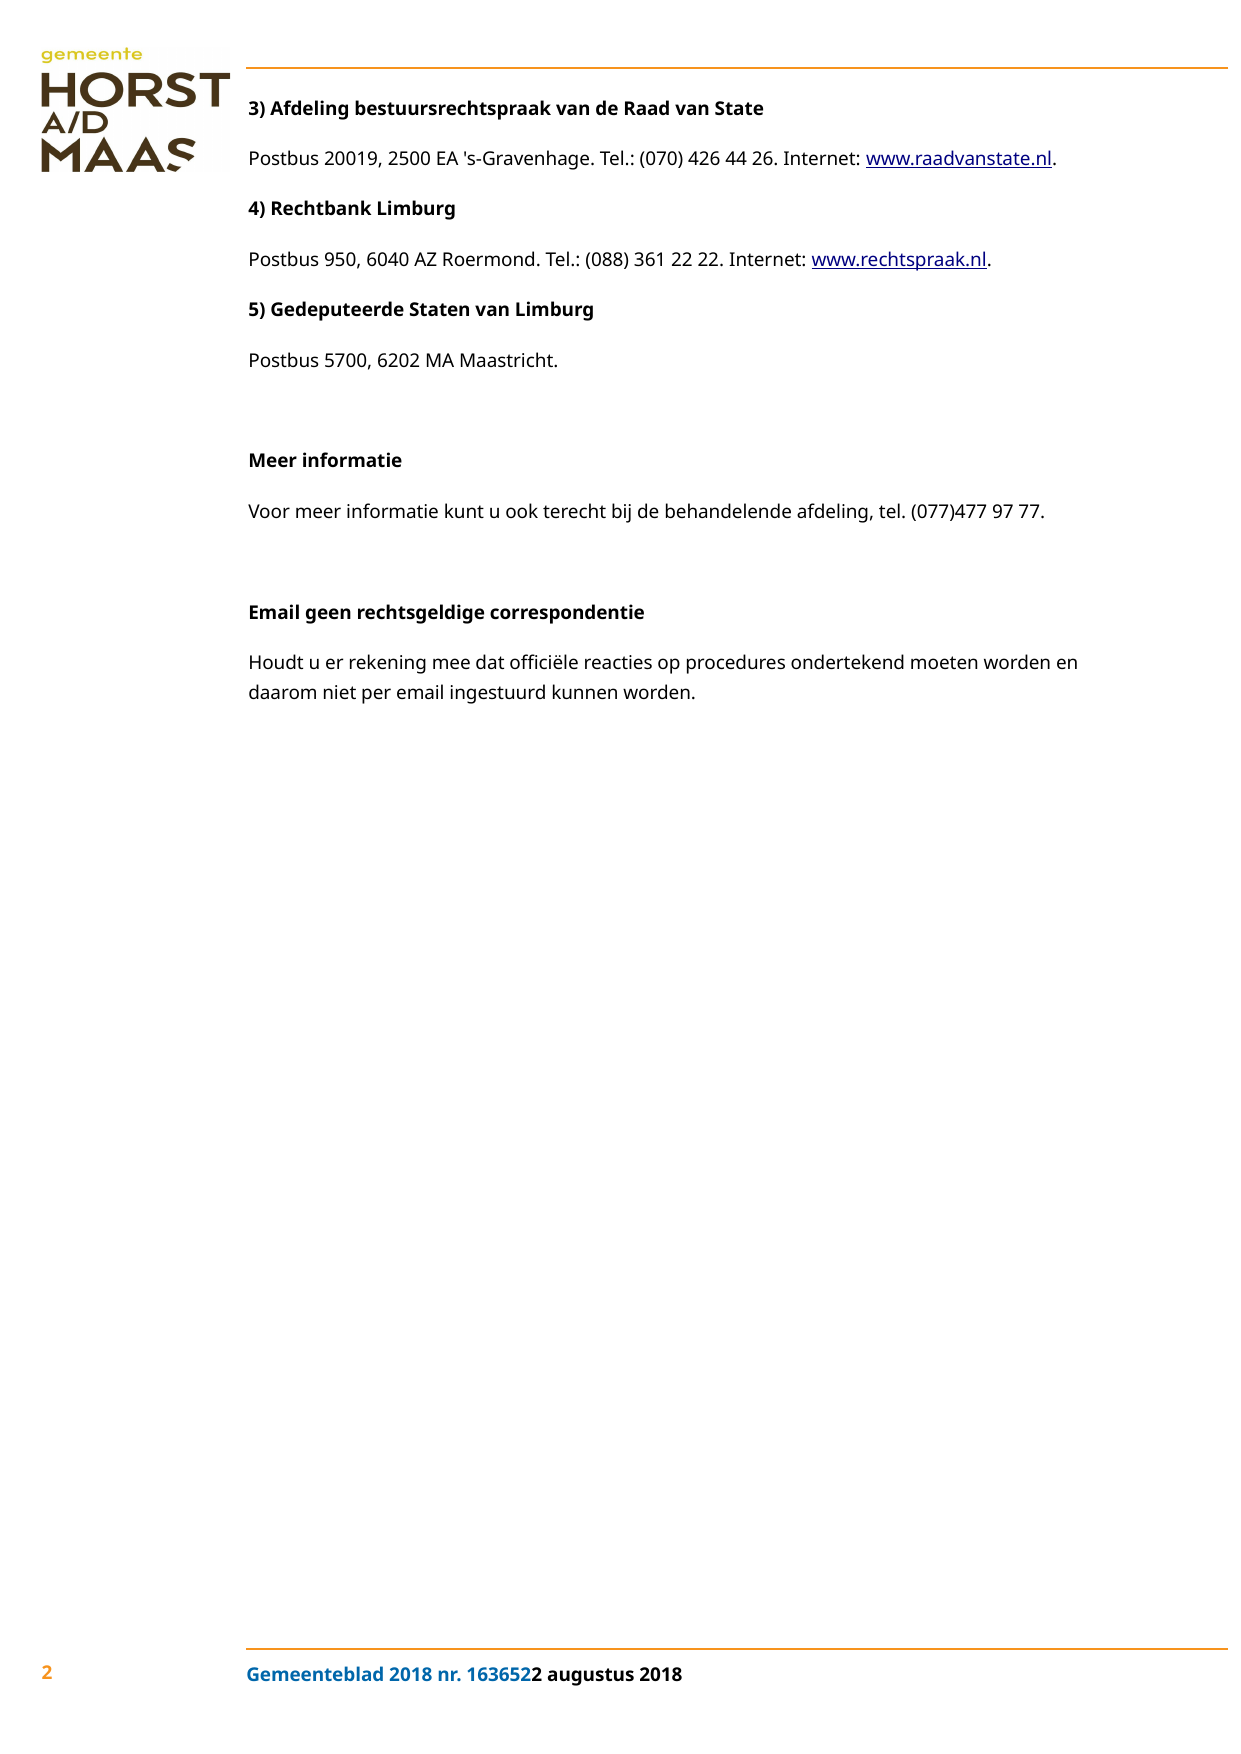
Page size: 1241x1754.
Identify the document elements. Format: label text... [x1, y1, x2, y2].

text Postbus 5700, 6202 MA Maastricht. [248, 347, 1152, 373]
text Postbus 950, 6040 AZ Roermond. Tel.: (088) 361 22 22. Internet: www.rechtspraak.nl. [248, 246, 1152, 272]
text Houdt u er rekening mee dat officiële reacties op procedures ondertekend moeten worden en daarom niet per email ingestuurd kunnen worden. [248, 649, 1152, 705]
text Email geen rechtsgeldige correspondentie [248, 599, 1152, 625]
text 4) Rechtbank Limburg [248, 196, 1152, 221]
text 3) Afdeling bestuursrechtspraak van de Raad van State [248, 95, 1152, 121]
text Postbus 20019, 2500 EA 's-Gravenhage. Tel.: (070) 426 44 26. Internet: www.raadvanstate.nl. [248, 145, 1152, 171]
text 5) Gedeputeerde Staten van Limburg [248, 296, 1152, 322]
picture [41, 47, 231, 172]
text Voor meer informatie kunt u ook terecht bij de behandelende afdeling, tel. (077)477 97 77. [248, 498, 1152, 524]
text Meer informatie [248, 448, 1152, 473]
